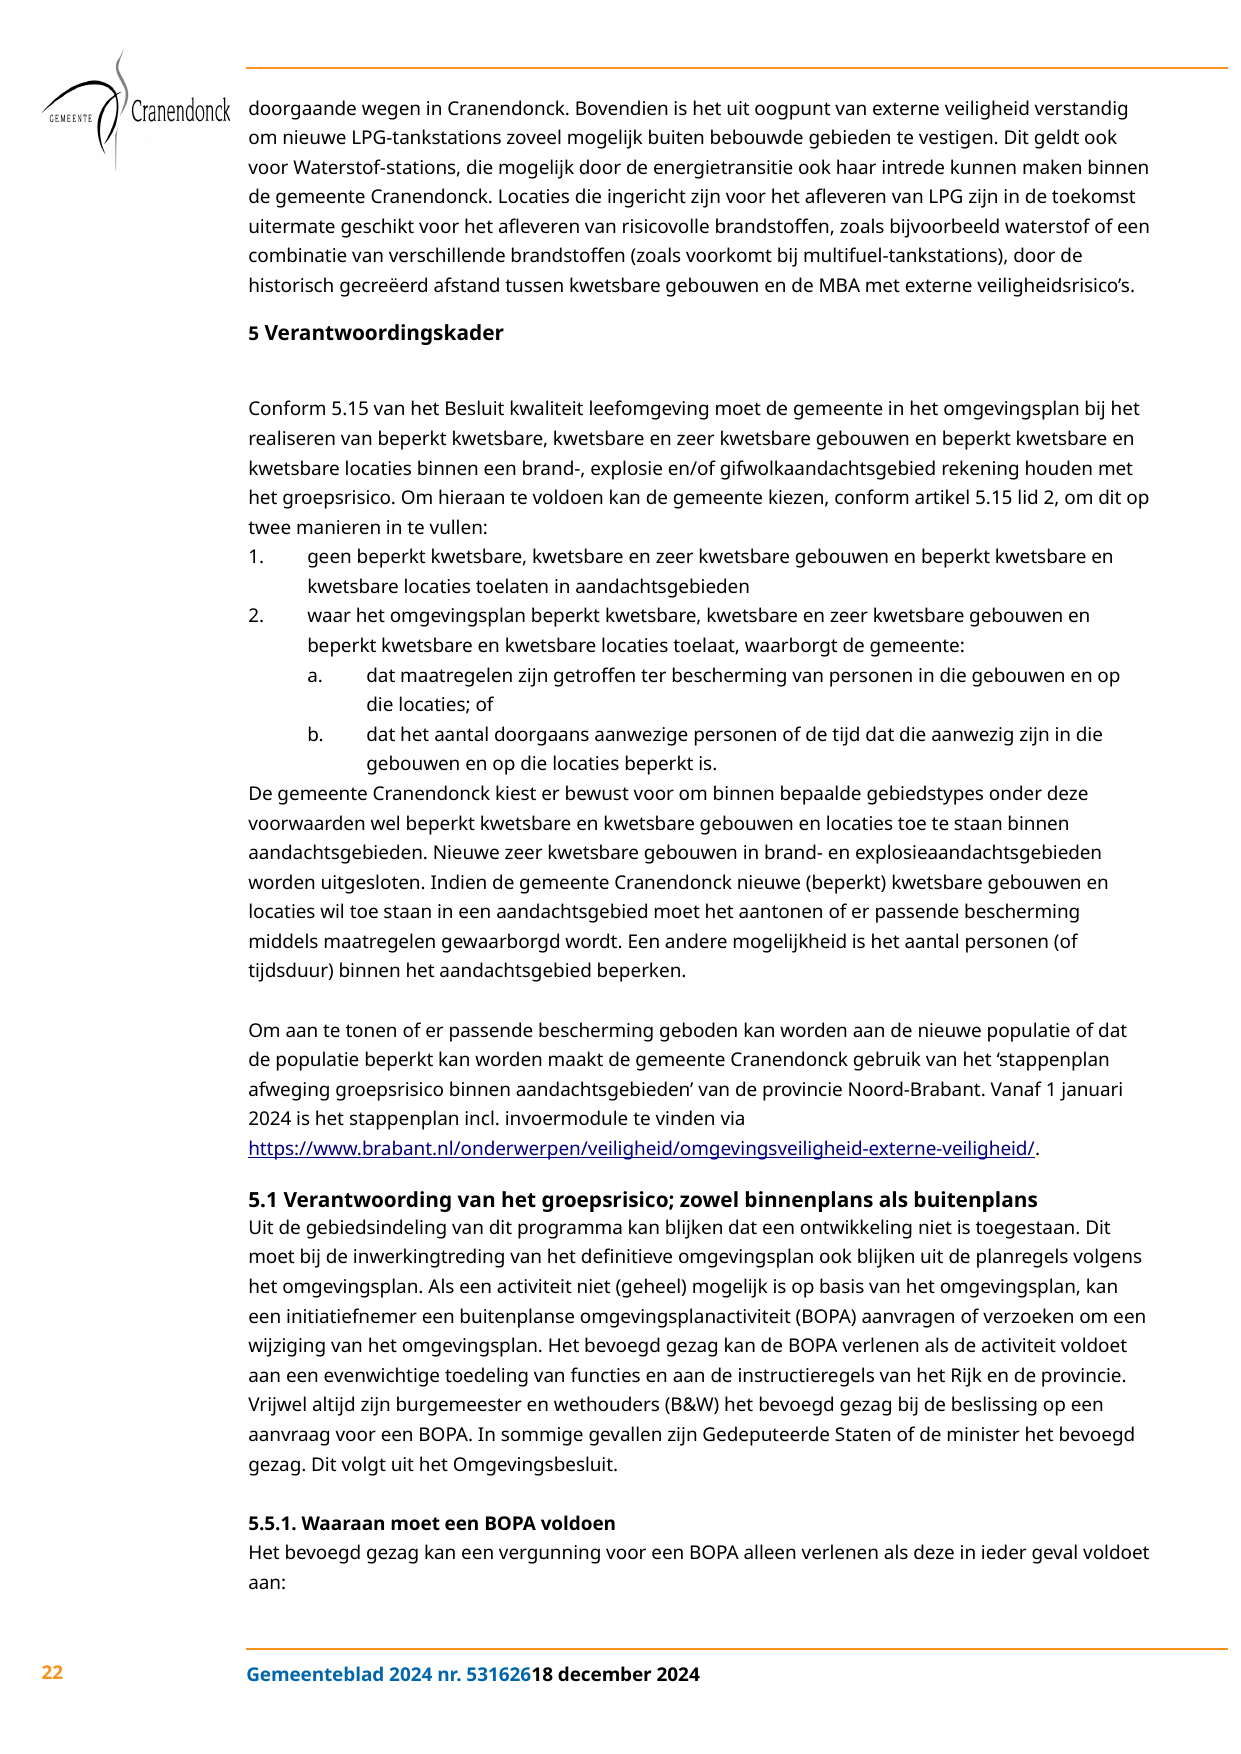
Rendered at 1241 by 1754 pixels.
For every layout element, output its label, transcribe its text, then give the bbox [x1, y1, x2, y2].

text 5 Verantwoordingskader [248, 318, 1152, 346]
text 5.5.1. Waaraan moet een BOPA voldoen [248, 1510, 1152, 1536]
list dat het aantal doorgaans aanwezige personen of de tijd dat die aanwezig zijn in die gebouwen en op die locaties beperkt is. [307, 721, 1152, 776]
text Het bevoegd gezag kan een vergunning voor een BOPA alleen verlenen als deze in ieder geval voldoet aan: [248, 1539, 1152, 1595]
text Uit de gebiedsindeling van dit programma kan blijken dat een ontwikkeling niet is toegestaan. Dit moet bij de inwerkingtreding van het definitieve omgevingsplan ook blijken uit de planregels volgens het omgevingsplan. Als een activiteit niet (geheel) mogelijk is op basis van het omgevingsplan, kan een initiatiefnemer een buitenplanse omgevingsplanactiviteit (BOPA) aanvragen of verzoeken om een wijziging van het omgevingsplan. Het bevoegd gezag kan de BOPA verlenen als de activiteit voldoet aan een evenwichtige toedeling van functies en aan de instructieregels van het Rijk en de provincie. Vrijwel altijd zijn burgemeester en wethouders (B&W) het bevoegd gezag bij de beslissing op een aanvraag voor een BOPA. In sommige gevallen zijn Gedeputeerde Staten of de minister het bevoegd gezag. Dit volgt uit het Omgevingsbesluit. [248, 1214, 1152, 1476]
text Conform 5.15 van het Besluit kwaliteit leefomgeving moet de gemeente in het omgevingsplan bij het realiseren van beperkt kwetsbare, kwetsbare en zeer kwetsbare gebouwen en beperkt kwetsbare en kwetsbare locaties binnen een brand-, explosie en/of gifwolkaandachtsgebied rekening houden met het groepsrisico. Om hieraan te voldoen kan de gemeente kiezen, conform artikel 5.15 lid 2, om dit op twee manieren in te vullen: [248, 396, 1152, 540]
text De gemeente Cranendonck kiest er bewust voor om binnen bepaalde gebiedstypes onder deze voorwaarden wel beperkt kwetsbare en kwetsbare gebouwen en locaties toe te staan binnen aandachtsgebieden. Nieuwe zeer kwetsbare gebouwen in brand- en explosieaandachtsgebieden worden uitgesloten. Indien de gemeente Cranendonck nieuwe (beperkt) kwetsbare gebouwen en locaties wil toe staan in een aandachtsgebied moet het aantonen of er passende bescherming middels maatregelen gewaarborgd wordt. Een andere mogelijkheid is het aantal personen (of tijdsduur) binnen het aandachtsgebied beperken. [248, 780, 1152, 983]
list waar het omgevingsplan beperkt kwetsbare, kwetsbare en zeer kwetsbare gebouwen en beperkt kwetsbare en kwetsbare locaties toelaat, waarborgt de gemeente: [248, 603, 1152, 658]
text doorgaande wegen in Cranendonck. Bovendien is het uit oogpunt van externe veiligheid verstandig om nieuwe LPG-tankstations zoveel mogelijk buiten bebouwde gebieden te vestigen. Dit geldt ook voor Waterstof-stations, die mogelijk door de energietransitie ook haar intrede kunnen maken binnen de gemeente Cranendonck. Locaties die ingericht zijn voor het afleveren van LPG zijn in de toekomst uitermate geschikt voor het afleveren van risicovolle brandstoffen, zoals bijvoorbeeld waterstof of een combinatie van verschillende brandstoffen (zoals voorkomt bij multifuel-tankstations), door de historisch gecreëerd afstand tussen kwetsbare gebouwen en de MBA met externe veiligheidsrisico’s. [248, 95, 1152, 298]
text 5.1 Verantwoording van het groepsrisico; zowel binnenplans als buitenplans [248, 1186, 1152, 1214]
list dat maatregelen zijn getroffen ter bescherming van personen in die gebouwen en op die locaties; of [307, 662, 1152, 717]
picture [41, 47, 231, 172]
text Om aan te tonen of er passende bescherming geboden kan worden aan de nieuwe populatie of dat de populatie beperkt kan worden maakt de gemeente Cranendonck gebruik van het ‘stappenplan afweging groepsrisico binnen aandachtsgebieden’ van de provincie Noord-Brabant. Vanaf 1 januari 2024 is het stappenplan incl. invoermodule te vinden via https://www.brabant.nl/onderwerpen/veiligheid/omgevingsveiligheid-externe-veiligheid/. [248, 1017, 1152, 1161]
list geen beperkt kwetsbare, kwetsbare en zeer kwetsbare gebouwen en beperkt kwetsbare en kwetsbare locaties toelaten in aandachtsgebieden [248, 543, 1152, 599]
